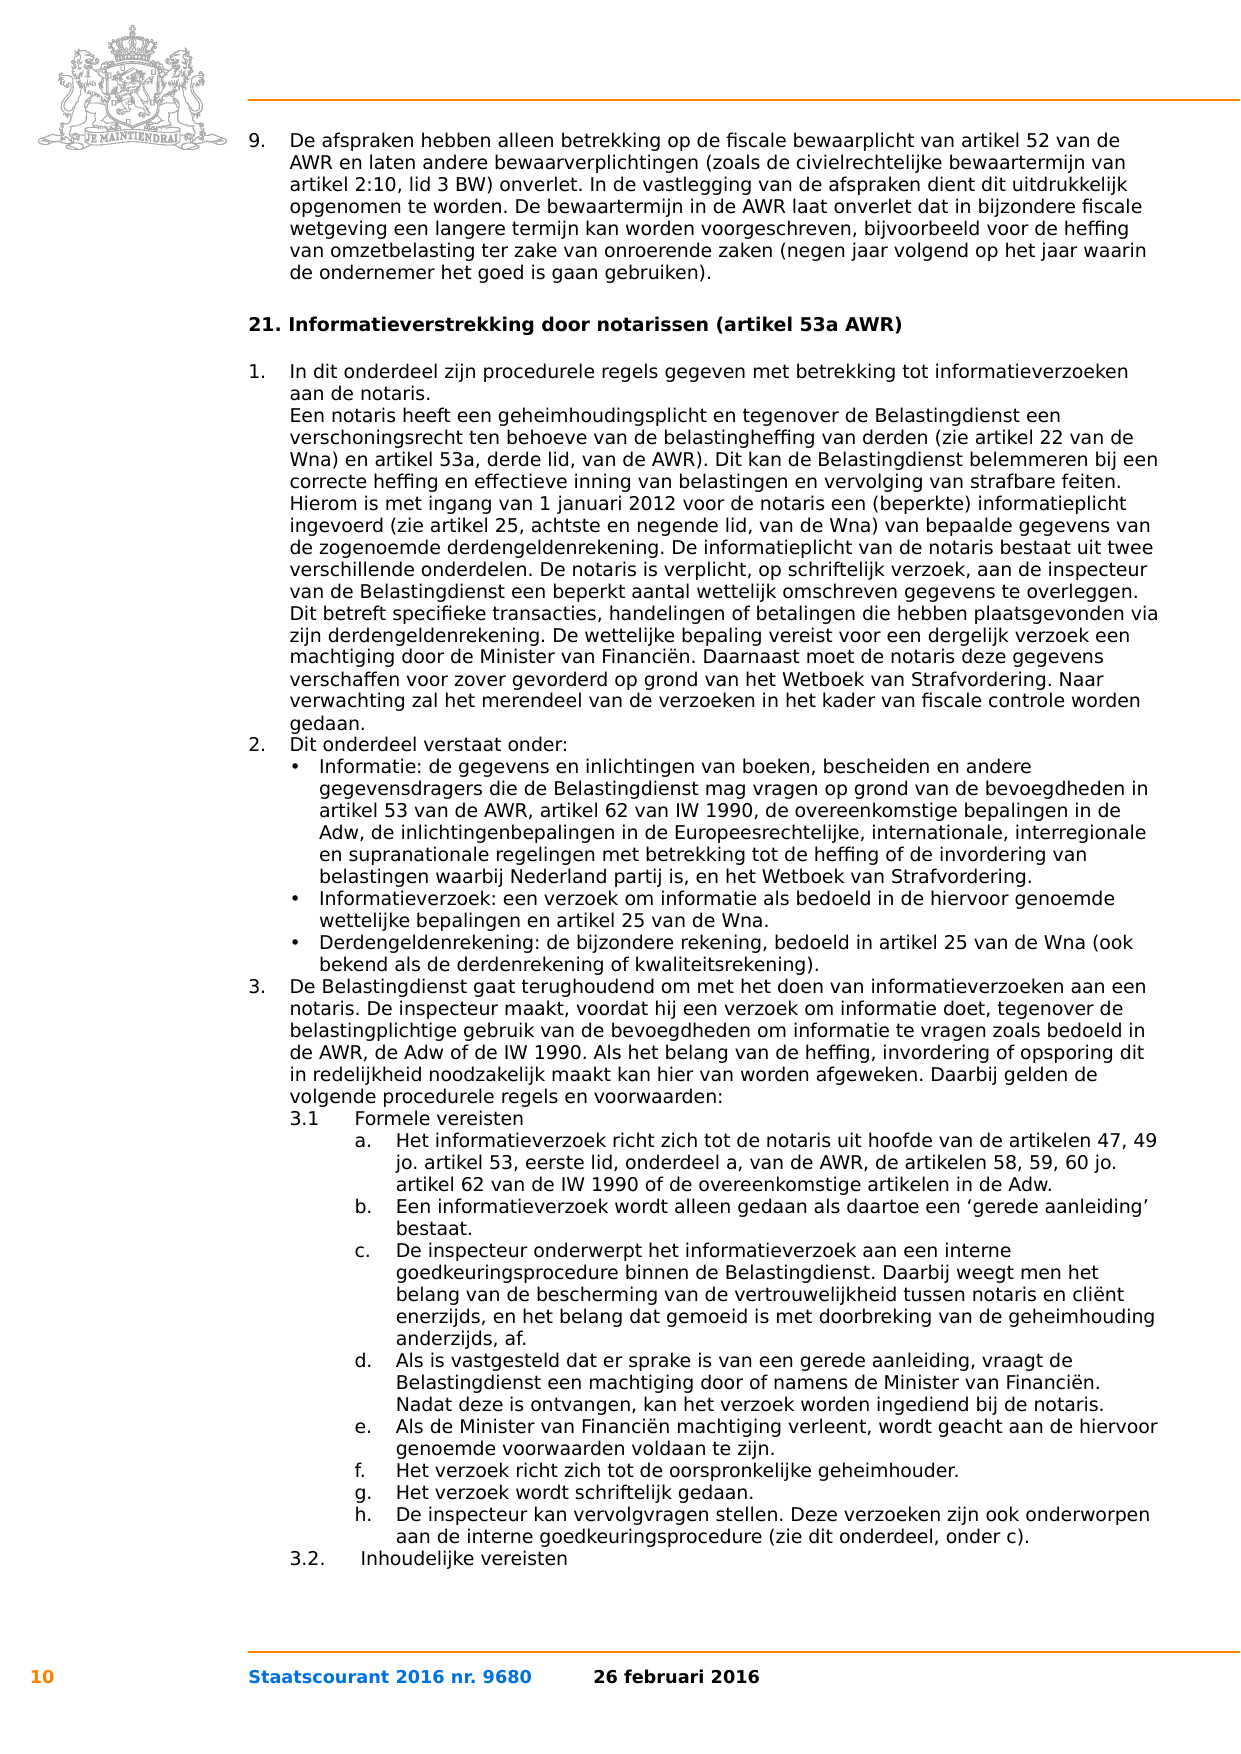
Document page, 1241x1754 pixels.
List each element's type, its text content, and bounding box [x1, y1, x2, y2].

text 2. Dit onderdeel verstaat onder: [248, 734, 1163, 756]
text b. Een informatieverzoek wordt alleen gedaan als daartoe een ‘gerede aanleiding’ bestaat. [354, 1196, 1163, 1240]
text f. Het verzoek richt zich tot de oorspronkelijke geheimhouder. [354, 1460, 1163, 1482]
text • Informatie: de gegevens en inlichtingen van boeken, bescheiden en andere gegevensdragers die de Belastingdienst mag vragen op grond van de bevoegdheden in artikel 53 van de AWR, artikel 62 van IW 1990, de overeenkomstige bepalingen in de Adw, de inlichtingenbepalingen in de Europeesrechtelijke, internationale, interregionale en supranationale regelingen met betrekking tot de heffing of de invordering van belastingen waarbij Nederland partij is, en het Wetboek van Strafvordering. [289, 756, 1163, 888]
text e. Als de Minister van Financiën machtiging verleent, wordt geacht aan de hiervoor genoemde voorwaarden voldaan te zijn. [354, 1416, 1163, 1460]
text h. De inspecteur kan vervolgvragen stellen. Deze verzoeken zijn ook onderworpen aan de interne goedkeuringsprocedure (zie dit onderdeel, onder c). [354, 1504, 1163, 1548]
picture [38, 25, 227, 150]
text • Derdengeldenrekening: de bijzondere rekening, bedoeld in artikel 25 van de Wna (ook bekend als de derdenrekening of kwaliteitsrekening). [289, 932, 1163, 976]
text 3. De Belastingdienst gaat terughoudend om met het doen van informatieverzoeken aan een notaris. De inspecteur maakt, voordat hij een verzoek om informatie doet, tegenover de belastingplichtige gebruik van de bevoegdheden om informatie te vragen zoals bedoeld in de AWR, de Adw of de IW 1990. Als het belang van de heffing, invordering of opsporing dit in redelijkheid noodzakelijk maakt kan hier van worden afgeweken. Daarbij gelden de volgende procedurele regels en voorwaarden: [248, 976, 1163, 1108]
text 9. De afspraken hebben alleen betrekking op de fiscale bewaarplicht van artikel 52 van de AWR en laten andere bewaarverplichtingen (zoals de civielrechtelijke bewaartermijn van artikel 2:10, lid 3 BW) onverlet. In de vastlegging van de afspraken dient dit uitdrukkelijk opgenomen te worden. De bewaartermijn in de AWR laat onverlet dat in bijzondere fiscale wetgeving een langere termijn kan worden voorgeschreven, bijvoorbeeld voor de heffing van omzetbelasting ter zake van onroerende zaken (negen jaar volgend op het jaar waarin de ondernemer het goed is gaan gebruiken). [248, 130, 1163, 284]
text g. Het verzoek wordt schriftelijk gedaan. [354, 1482, 1163, 1504]
text a. Het informatieverzoek richt zich tot de notaris uit hoofde van de artikelen 47, 49 jo. artikel 53, eerste lid, onderdeel a, van de AWR, de artikelen 58, 59, 60 jo. artikel 62 van de IW 1990 of de overeenkomstige artikelen in de Adw. [354, 1130, 1163, 1196]
subtitle 21. Informatieverstrekking door notarissen (artikel 53a AWR) [248, 314, 1163, 336]
text • Informatieverzoek: een verzoek om informatie als bedoeld in de hiervoor genoemde wettelijke bepalingen en artikel 25 van de Wna. [289, 888, 1163, 932]
text c. De inspecteur onderwerpt het informatieverzoek aan een interne goedkeuringsprocedure binnen de Belastingdienst. Daarbij weegt men het belang van de bescherming van de vertrouwelijkheid tussen notaris en cliënt enerzijds, en het belang dat gemoeid is met doorbreking van de geheimhouding anderzijds, af. [354, 1240, 1163, 1350]
text 3.2. Inhoudelijke vereisten [289, 1548, 1163, 1569]
text 3.1 Formele vereisten [289, 1108, 1163, 1130]
text Een notaris heeft een geheimhoudingsplicht en tegenover de Belastingdienst een verschoningsrecht ten behoeve van de belastingheffing van derden (zie artikel 22 van de Wna) en artikel 53a, derde lid, van de AWR). Dit kan de Belastingdienst belemmeren bij een correcte heffing en effectieve inning van belastingen en vervolging van strafbare feiten. Hierom is met ingang van 1 januari 2012 voor de notaris een (beperkte) informatieplicht ingevoerd (zie artikel 25, achtste en negende lid, van de Wna) van bepaalde gegevens van de zogenoemde derdengeldenrekening. De informatieplicht van de notaris bestaat uit twee verschillende onderdelen. De notaris is verplicht, op schriftelijk verzoek, aan de inspecteur van de Belastingdienst een beperkt aantal wettelijk omschreven gegevens te overleggen. Dit betreft specifieke transacties, handelingen of betalingen die hebben plaatsgevonden via zijn derdengeldenrekening. De wettelijke bepaling vereist voor een dergelijk verzoek een machtiging door de Minister van Financiën. Daarnaast moet de notaris deze gegevens verschaffen voor zover gevorderd op grond van het Wetboek van Strafvordering. Naar verwachting zal het merendeel van de verzoeken in het kader van fiscale controle worden gedaan. [289, 405, 1163, 734]
text 1. In dit onderdeel zijn procedurele regels gegeven met betrekking tot informatieverzoeken aan de notaris. [248, 361, 1163, 405]
text d. Als is vastgesteld dat er sprake is van een gerede aanleiding, vraagt de Belastingdienst een machtiging door of namens de Minister van Financiën. Nadat deze is ontvangen, kan het verzoek worden ingediend bij de notaris. [354, 1350, 1163, 1416]
